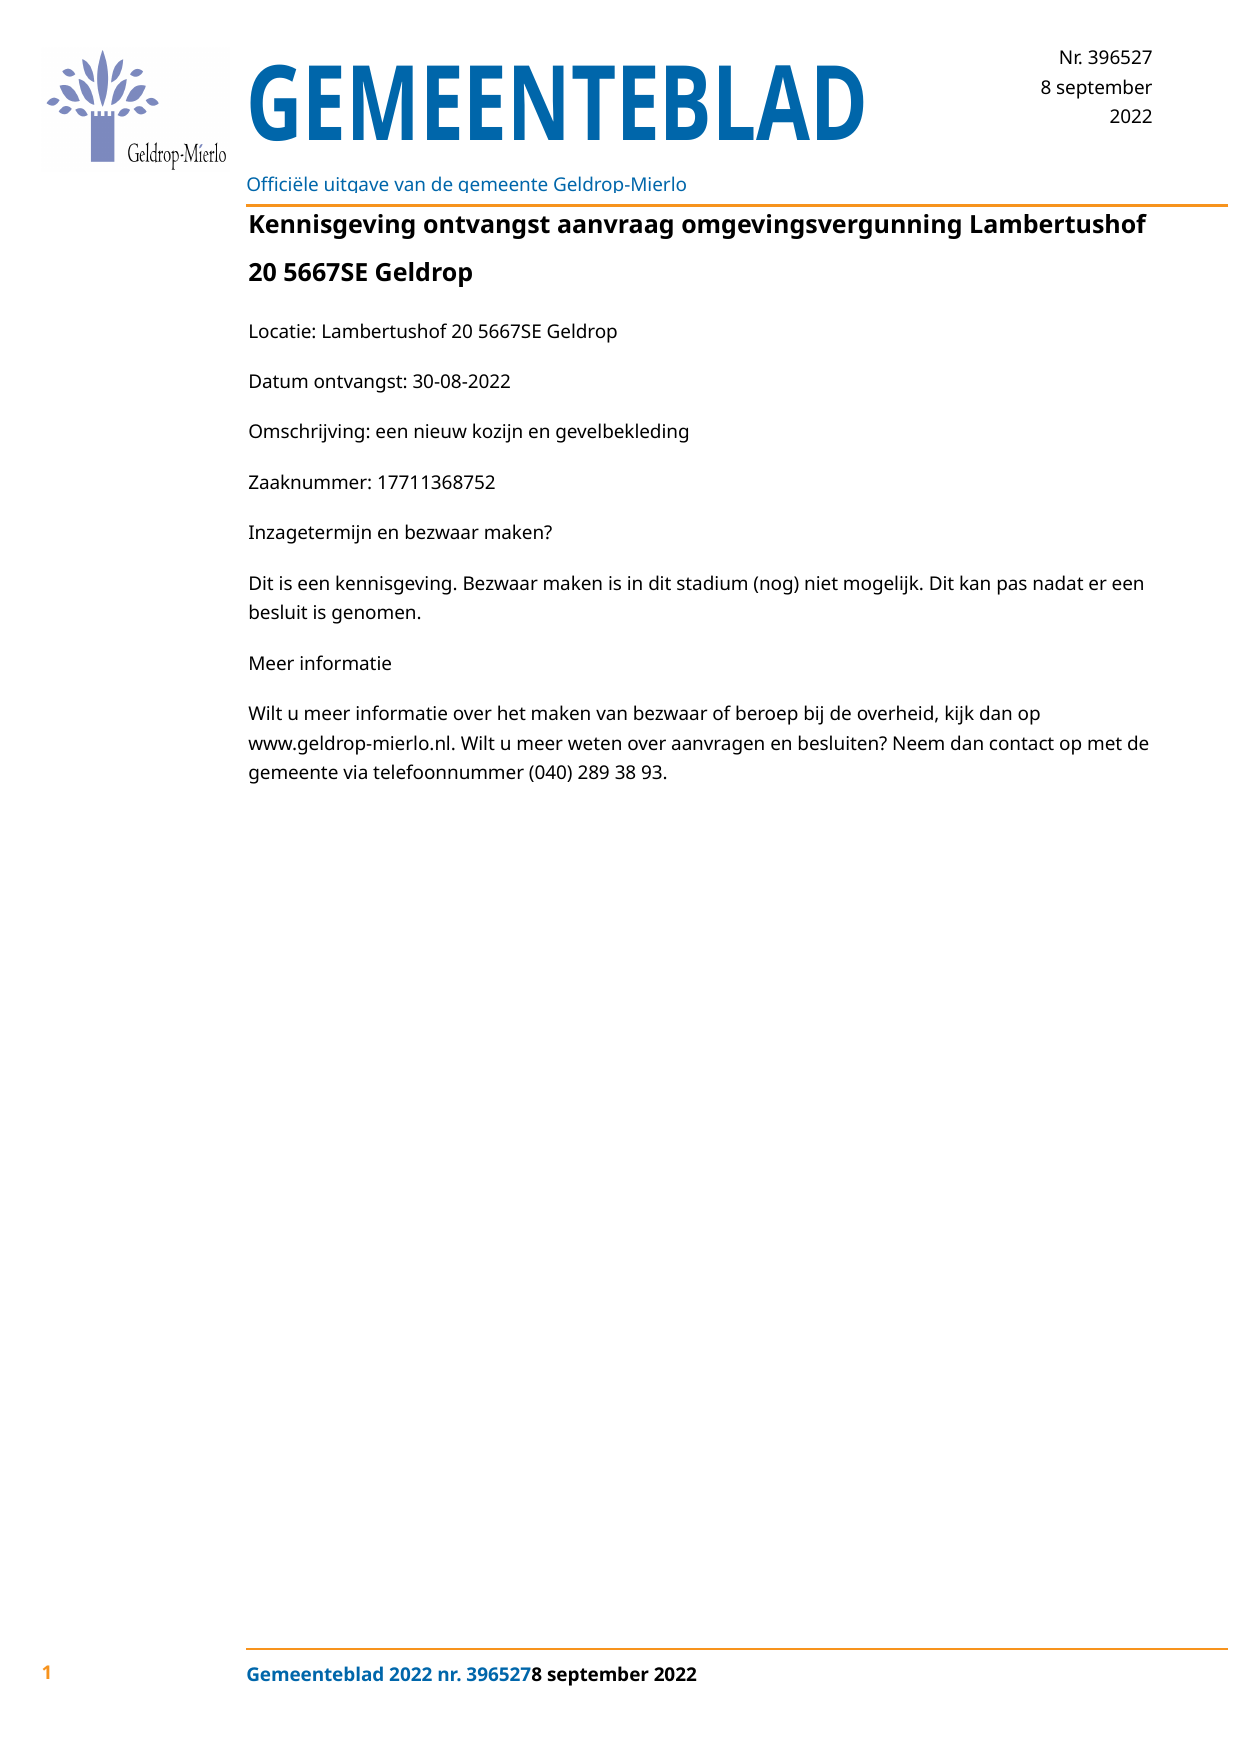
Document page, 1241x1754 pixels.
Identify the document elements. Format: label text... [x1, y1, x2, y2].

text Omschrijving: een nieuw kozijn en gevelbekleding [248, 419, 1152, 444]
text Zaaknummer: 17711368752 [248, 469, 1152, 495]
text Dit is een kennisgeving. Bezwaar maken is in dit stadium (nog) niet mogelijk. Dit kan pas nadat er een besluit is genomen. [248, 570, 1152, 625]
text Datum ontvangst: 30-08-2022 [248, 368, 1152, 394]
text Locatie: Lambertushof 20 5667SE Geldrop [248, 318, 1152, 344]
picture [41, 47, 231, 172]
text Meer informatie [248, 650, 1152, 676]
text Kennisgeving ontvangst aanvraag omgevingsvergunning Lambertushof 20 5667SE Geldrop [248, 207, 1152, 288]
text Wilt u meer informatie over het maken van bezwaar of beroep bij de overheid, kijk dan op www.geldrop-mierlo.nl. Wilt u meer weten over aanvragen en besluiten? Neem dan contact op met de gemeente via telefoonnummer (040) 289 38 93. [248, 700, 1152, 785]
text Inzagetermijn en bezwaar maken? [248, 519, 1152, 545]
